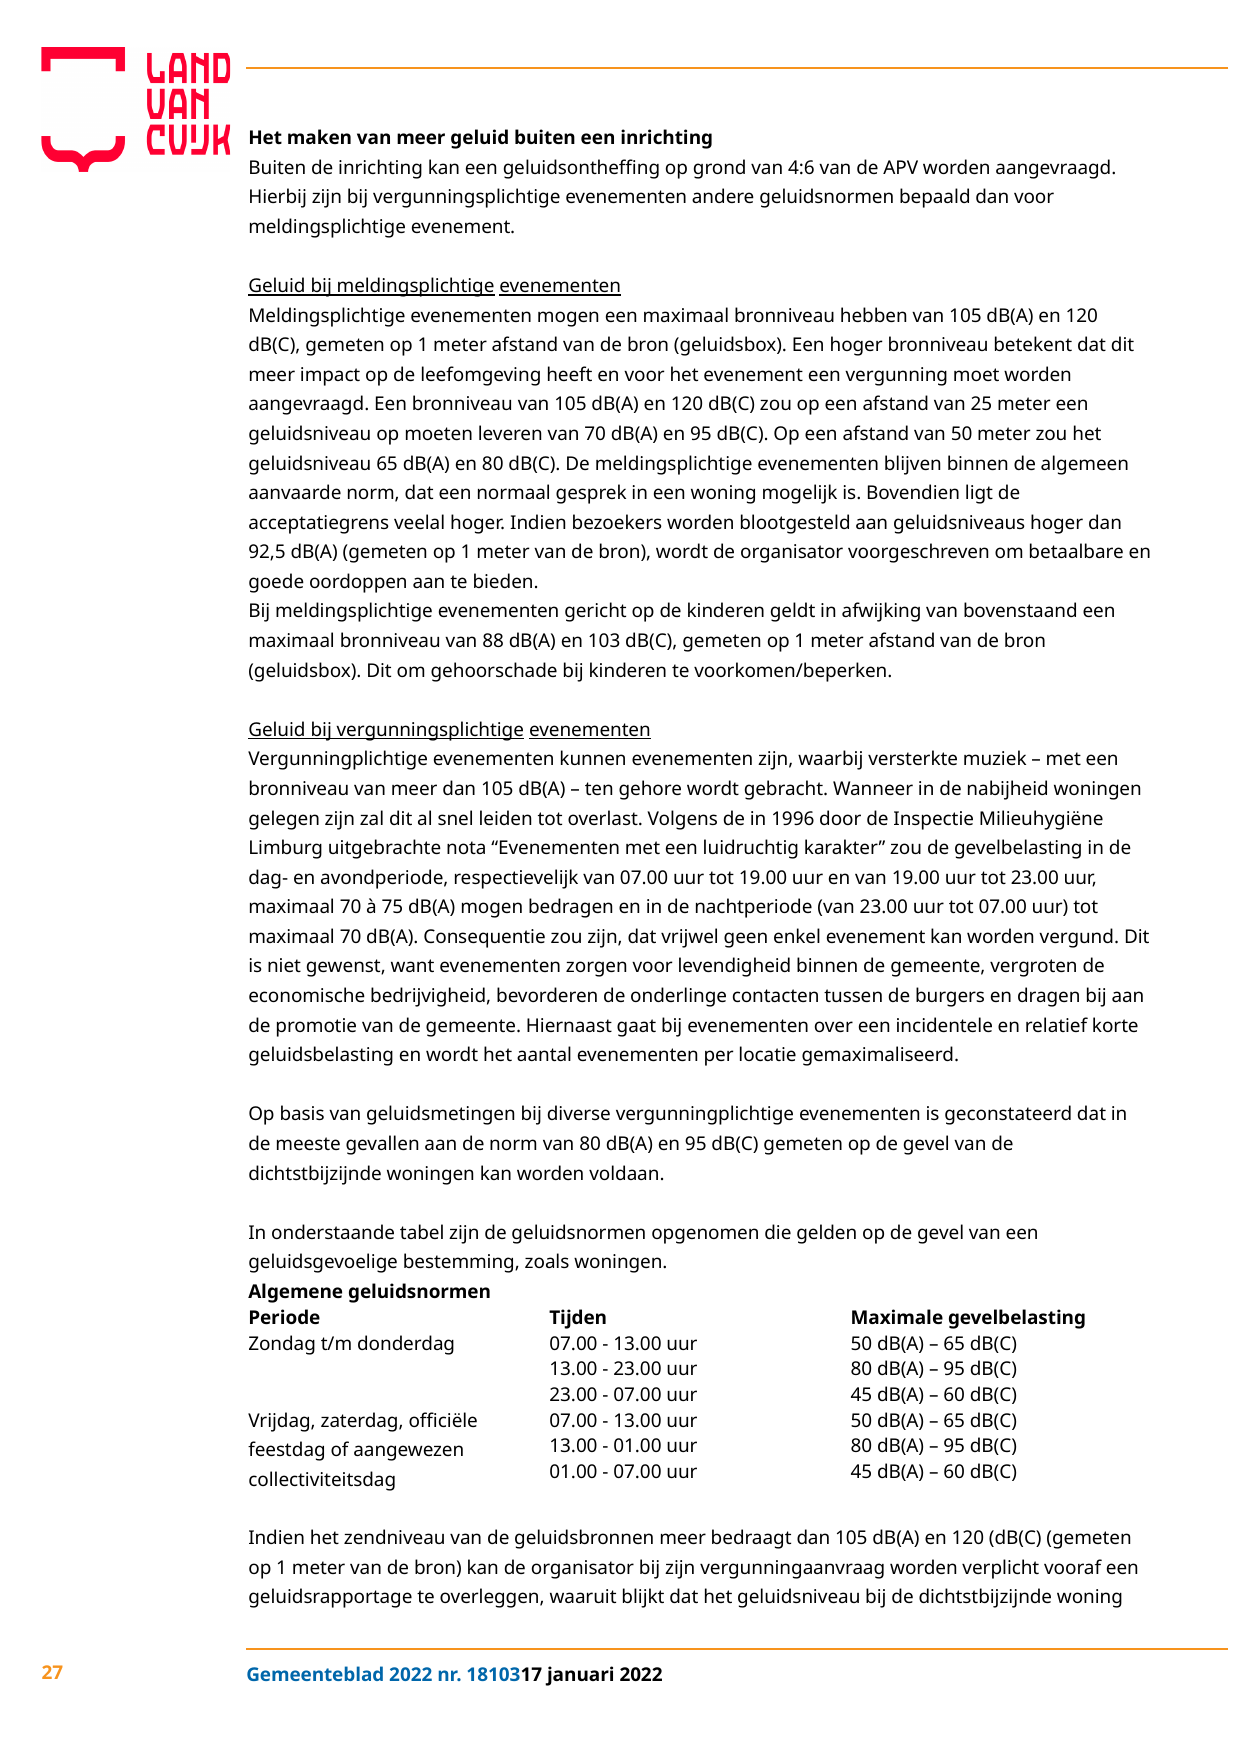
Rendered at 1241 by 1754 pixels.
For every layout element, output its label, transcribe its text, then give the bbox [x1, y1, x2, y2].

table_cell Tijden [549, 1304, 850, 1330]
table_cell 50 dB(A) – 65 dB(C) [850, 1330, 1152, 1355]
text Meldingsplichtige evenementen mogen een maximaal bronniveau hebben van 105 dB(A) en 120 dB(C), gemeten op 1 meter afstand van de bron (geluidsbox). Een hoger bronniveau betekent dat dit meer impact op de leefomgeving heeft en voor het evenement een vergunning moet worden aangevraagd. Een bronniveau van 105 dB(A) en 120 dB(C) zou op een afstand van 25 meter een geluidsniveau op moeten leveren van 70 dB(A) en 95 dB(C). Op een afstand van 50 meter zou het geluidsniveau 65 dB(A) en 80 dB(C). De meldingsplichtige evenementen blijven binnen de algemeen aanvaarde norm, dat een normaal gesprek in een woning mogelijk is. Bovendien ligt de acceptatiegrens veelal hoger. Indien bezoekers worden blootgesteld aan geluidsniveaus hoger dan 92,5 dB(A) (gemeten op 1 meter van de bron), wordt de organisator voorgeschreven om betaalbare en goede oordoppen aan te bieden. [248, 302, 1152, 594]
table_cell 45 dB(A) – 60 dB(C) [850, 1381, 1152, 1407]
table_cell Zondag t/m donderdag [248, 1330, 549, 1407]
table_cell 07.00 - 13.00 uur [549, 1407, 850, 1433]
table_cell 23.00 - 07.00 uur [549, 1381, 850, 1407]
table_cell 13.00 - 23.00 uur [549, 1355, 850, 1381]
text Op basis van geluidsmetingen bij diverse vergunningplichtige evenementen is geconstateerd dat in de meeste gevallen aan de norm van 80 dB(A) en 95 dB(C) gemeten op de gevel van de dichtstbijzijnde woningen kan worden voldaan. [248, 1101, 1152, 1186]
table_cell 45 dB(A) – 60 dB(C) [850, 1458, 1152, 1492]
text Geluid bij vergunningsplichtige evenementen [248, 716, 1152, 742]
table_cell 07.00 - 13.00 uur [549, 1330, 850, 1355]
text Buiten de inrichting kan een geluidsontheffing op grond van 4:6 van de APV worden aangevraagd. Hierbij zijn bij vergunningsplichtige evenementen andere geluidsnormen bepaald dan voor meldingsplichtige evenement. [248, 154, 1152, 239]
table_cell 13.00 - 01.00 uur [549, 1433, 850, 1458]
text Vergunningplichtige evenementen kunnen evenementen zijn, waarbij versterkte muziek – met een bronniveau van meer dan 105 dB(A) – ten gehore wordt gebracht. Wanneer in de nabijheid woningen gelegen zijn zal dit al snel leiden tot overlast. Volgens de in 1996 door de Inspectie Milieuhygiëne Limburg uitgebrachte nota “Evenementen met een luidruchtig karakter” zou de gevelbelasting in de dag- en avondperiode, respectievelijk van 07.00 uur tot 19.00 uur en van 19.00 uur tot 23.00 uur, maximaal 70 à 75 dB(A) mogen bedragen en in de nachtperiode (van 23.00 uur tot 07.00 uur) tot maximaal 70 dB(A). Consequentie zou zijn, dat vrijwel geen enkel evenement kan worden vergund. Dit is niet gewenst, want evenementen zorgen voor levendigheid binnen de gemeente, vergroten de economische bedrijvigheid, bevorderen de onderlinge contacten tussen de burgers en dragen bij aan de promotie van de gemeente. Hiernaast gaat bij evenementen over een incidentele en relatief korte geluidsbelasting en wordt het aantal evenementen per locatie gemaximaliseerd. [248, 746, 1152, 1067]
text Indien het zendniveau van de geluidsbronnen meer bedraagt dan 105 dB(A) en 120 (dB(C) (gemeten op 1 meter van de bron) kan de organisator bij zijn vergunningaanvraag worden verplicht vooraf een geluidsrapportage te overleggen, waaruit blijkt dat het geluidsniveau bij de dichtstbijzijnde woning [248, 1524, 1152, 1609]
table_cell Vrijdag, zaterdag, officiële feestdag of aangewezen collectiviteitsdag [248, 1407, 549, 1492]
table_cell 50 dB(A) – 65 dB(C) [850, 1407, 1152, 1433]
picture [41, 47, 231, 172]
text Bij meldingsplichtige evenementen gericht op de kinderen geldt in afwijking van bovenstaand een maximaal bronniveau van 88 dB(A) en 103 dB(C), gemeten op 1 meter afstand van de bron (geluidsbox). Dit om gehoorschade bij kinderen te voorkomen/beperken. [248, 598, 1152, 683]
table_cell Periode [248, 1304, 549, 1330]
table_cell Maximale gevelbelasting [850, 1304, 1152, 1330]
text Geluid bij meldingsplichtige evenementen [248, 272, 1152, 298]
text In onderstaande tabel zijn de geluidsnormen opgenomen die gelden op de gevel van een geluidsgevoelige bestemming, zoals woningen. [248, 1219, 1152, 1274]
table_cell 80 dB(A) – 95 dB(C) [850, 1433, 1152, 1458]
text Het maken van meer geluid buiten een inrichting [248, 124, 1152, 150]
table_cell 80 dB(A) – 95 dB(C) [850, 1355, 1152, 1381]
table_cell 01.00 - 07.00 uur [549, 1458, 850, 1492]
table_header Algemene geluidsnormen [248, 1278, 1152, 1304]
